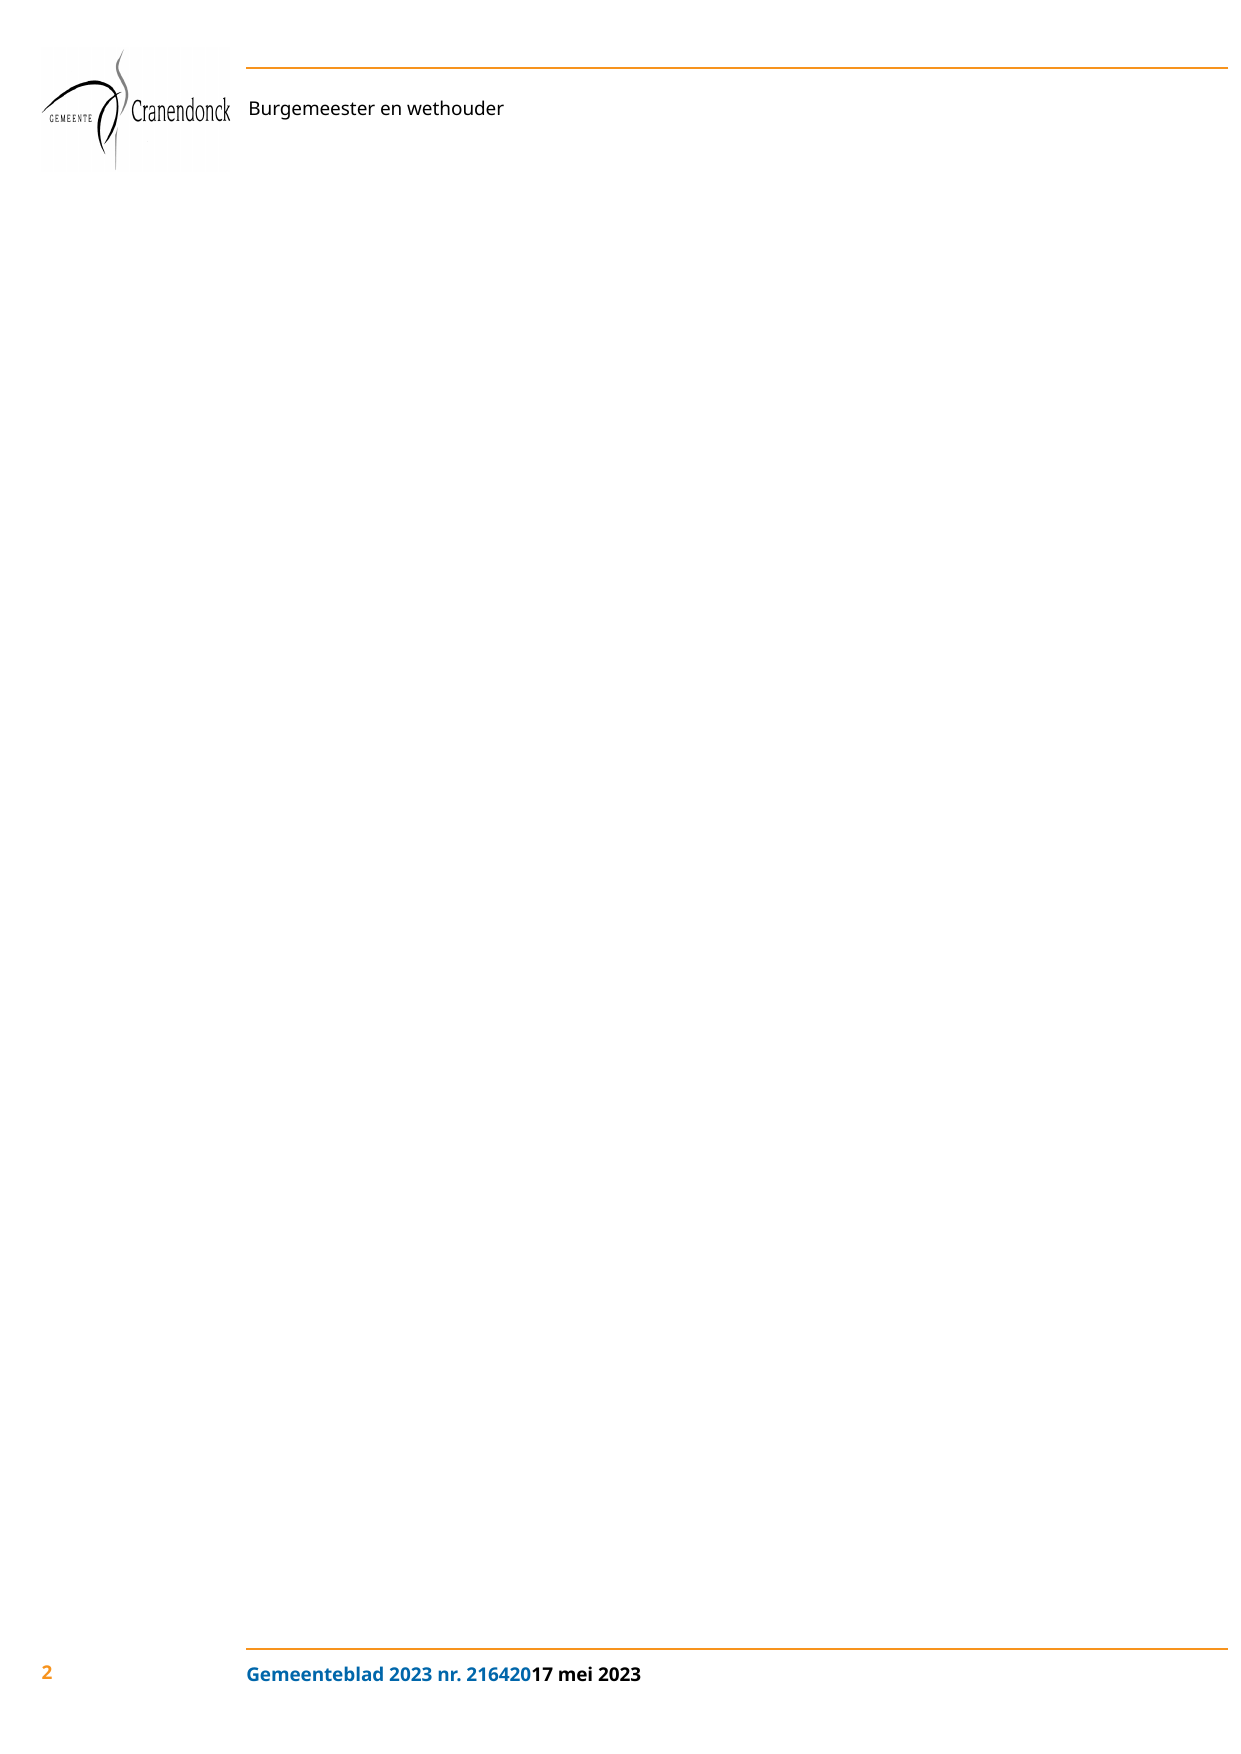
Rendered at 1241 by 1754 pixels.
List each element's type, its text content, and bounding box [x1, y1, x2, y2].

picture [41, 47, 231, 172]
text Burgemeester en wethouder [248, 95, 1152, 121]
